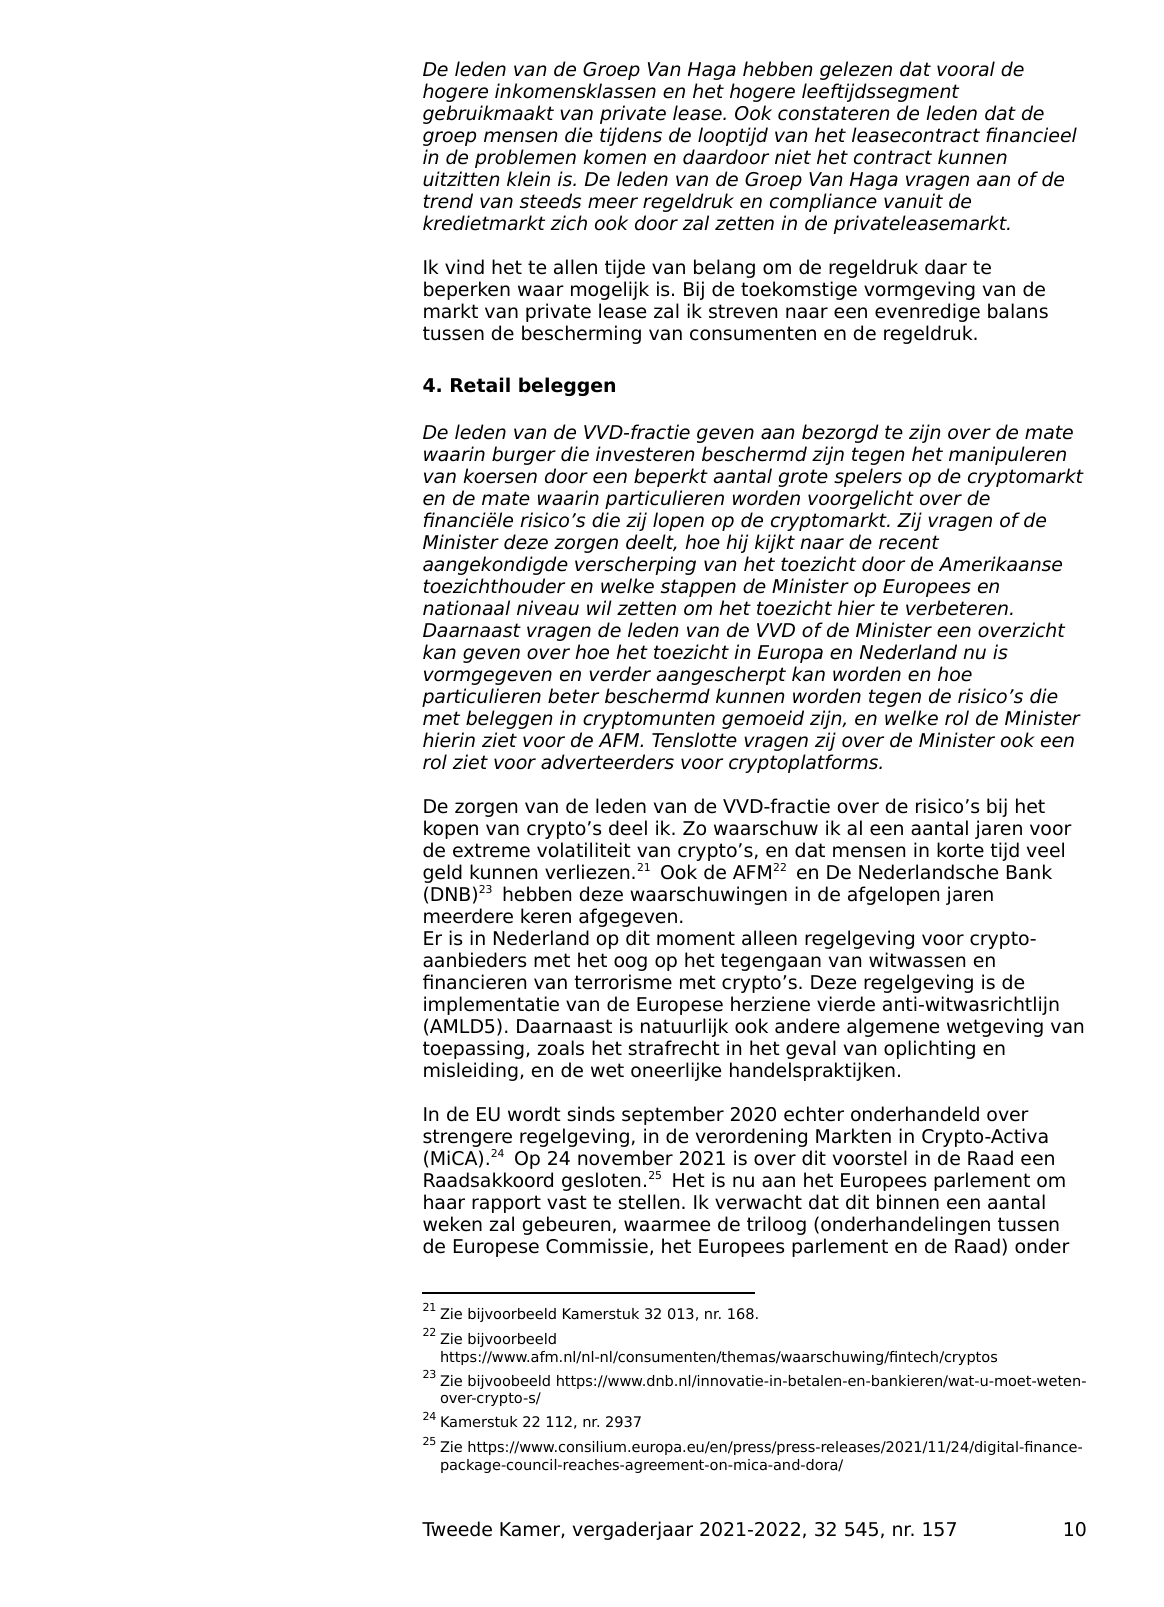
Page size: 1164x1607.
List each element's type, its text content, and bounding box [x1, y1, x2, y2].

text Kamerstuk 22 112, nr. 2937 [422, 1410, 1087, 1432]
text Zie bijvoorbeeld https://www.afm.nl/nl-nl/consumenten/themas/waarschuwing/fintech/cryptos [422, 1327, 1087, 1366]
text Zie bijvoobeeld https://www.dnb.nl/innovatie-in-betalen-en-bankieren/wat-u-moet-weten-over-crypto-s/ [422, 1368, 1087, 1407]
subtitle 4. Retail beleggen [422, 375, 1087, 397]
text Ik vind het te allen tijde van belang om de regeldruk daar te beperken waar mogelijk is. Bij de toekomstige vormgeving van de markt van private lease zal ik streven naar een evenredige balans tussen de bescherming van consumenten en de regeldruk. [422, 257, 1087, 345]
text De zorgen van de leden van de VVD-fractie over de risico’s bij het kopen van crypto’s deel ik. Zo waarschuw ik al een aantal jaren voor de extreme volatiliteit van crypto’s, en dat mensen in korte tijd veel geld kunnen verliezen. Ook de AFM en De Nederlandsche Bank (DNB) hebben deze waarschuwingen in de afgelopen jaren meerdere keren afgegeven. [422, 796, 1087, 928]
text De leden van de Groep Van Haga hebben gelezen dat vooral de hogere inkomensklassen en het hogere leeftijdssegment gebruikmaakt van private lease. Ook constateren de leden dat de groep mensen die tijdens de looptijd van het leasecontract financieel in de problemen komen en daardoor niet het contract kunnen uitzitten klein is. De leden van de Groep Van Haga vragen aan of de trend van steeds meer regeldruk en compliance vanuit de kredietmarkt zich ook door zal zetten in de privateleasemarkt. [422, 59, 1087, 235]
text Er is in Nederland op dit moment alleen regelgeving voor crypto-aanbieders met het oog op het tegengaan van witwassen en financieren van terrorisme met crypto’s. Deze regelgeving is de implementatie van de Europese herziene vierde anti-witwasrichtlijn (AMLD5). Daarnaast is natuurlijk ook andere algemene wetgeving van toepassing, zoals het strafrecht in het geval van oplichting en misleiding, en de wet oneerlijke handelspraktijken. [422, 928, 1087, 1082]
text De leden van de VVD-fractie geven aan bezorgd te zijn over de mate waarin burger die investeren beschermd zijn tegen het manipuleren van koersen door een beperkt aantal grote spelers op de cryptomarkt en de mate waarin particulieren worden voorgelicht over de financiële risico’s die zij lopen op de cryptomarkt. Zij vragen of de Minister deze zorgen deelt, hoe hij kijkt naar de recent aangekondigde verscherping van het toezicht door de Amerikaanse toezichthouder en welke stappen de Minister op Europees en nationaal niveau wil zetten om het toezicht hier te verbeteren. Daarnaast vragen de leden van de VVD of de Minister een overzicht kan geven over hoe het toezicht in Europa en Nederland nu is vormgegeven en verder aangescherpt kan worden en hoe particulieren beter beschermd kunnen worden tegen de risico’s die met beleggen in cryptomunten gemoeid zijn, en welke rol de Minister hierin ziet voor de AFM. Tenslotte vragen zij over de Minister ook een rol ziet voor adverteerders voor cryptoplatforms. [422, 422, 1087, 774]
text In de EU wordt sinds september 2020 echter onderhandeld over strengere regelgeving, in de verordening Markten in Crypto-Activa (MiCA). Op 24 november 2021 is over dit voorstel in de Raad een Raadsakkoord gesloten. Het is nu aan het Europees parlement om haar rapport vast te stellen. Ik verwacht dat dit binnen een aantal weken zal gebeuren, waarmee de triloog (onderhandelingen tussen de Europese Commissie, het Europees parlement en de Raad) onder [422, 1104, 1087, 1258]
text Zie https://www.consilium.europa.eu/en/press/press-releases/2021/11/24/digital-finance-package-council-reaches-agreement-on-mica-and-dora/ [422, 1435, 1087, 1474]
text Zie bijvoorbeeld Kamerstuk 32 013, nr. 168. [422, 1302, 1087, 1324]
